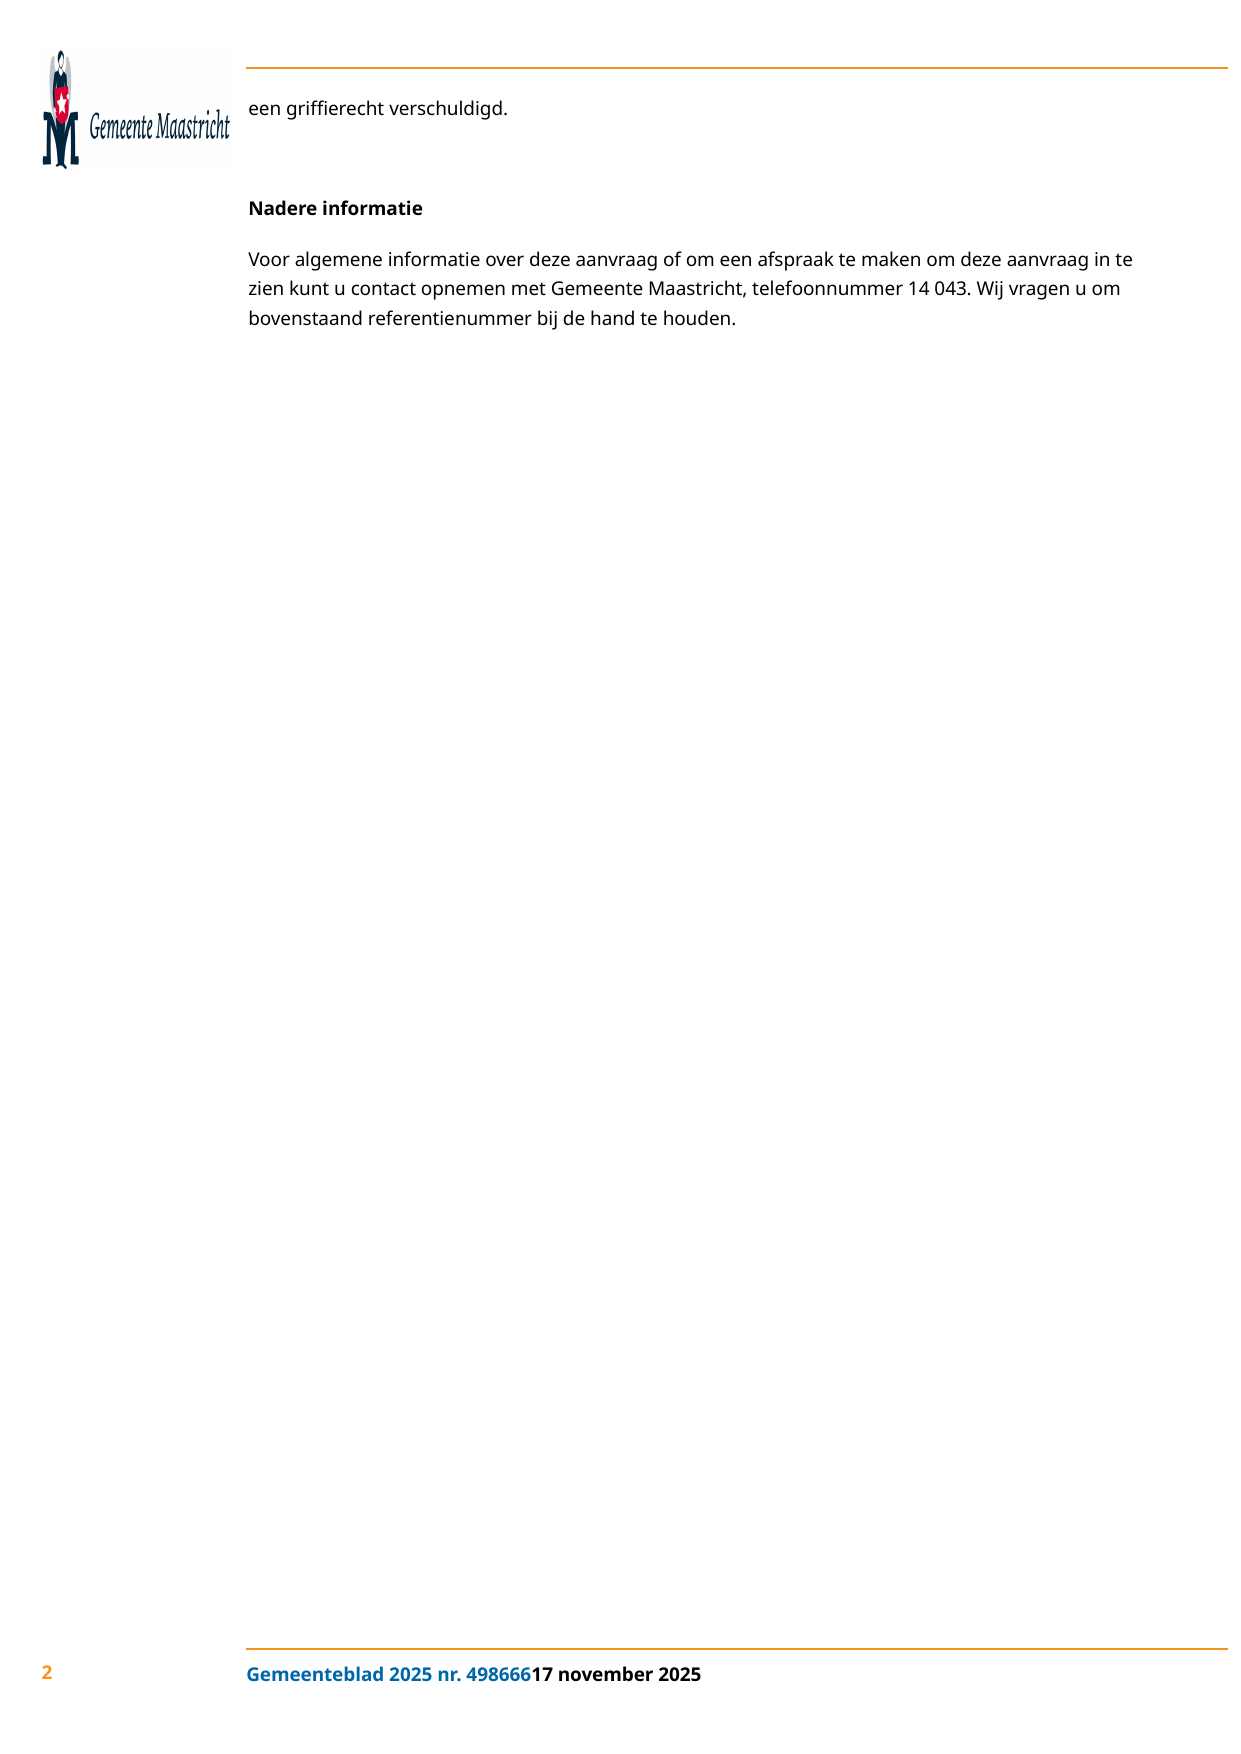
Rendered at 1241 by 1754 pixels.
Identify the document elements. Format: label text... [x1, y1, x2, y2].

picture [41, 47, 231, 172]
text Voor algemene informatie over deze aanvraag of om een afspraak te maken om deze aanvraag in te zien kunt u contact opnemen met Gemeente Maastricht, telefoonnummer 14 043. Wij vragen u om bovenstaand referentienummer bij de hand te houden. [248, 246, 1152, 331]
text een griffierecht verschuldigd. [248, 95, 1152, 121]
text Nadere informatie [248, 196, 1152, 221]
